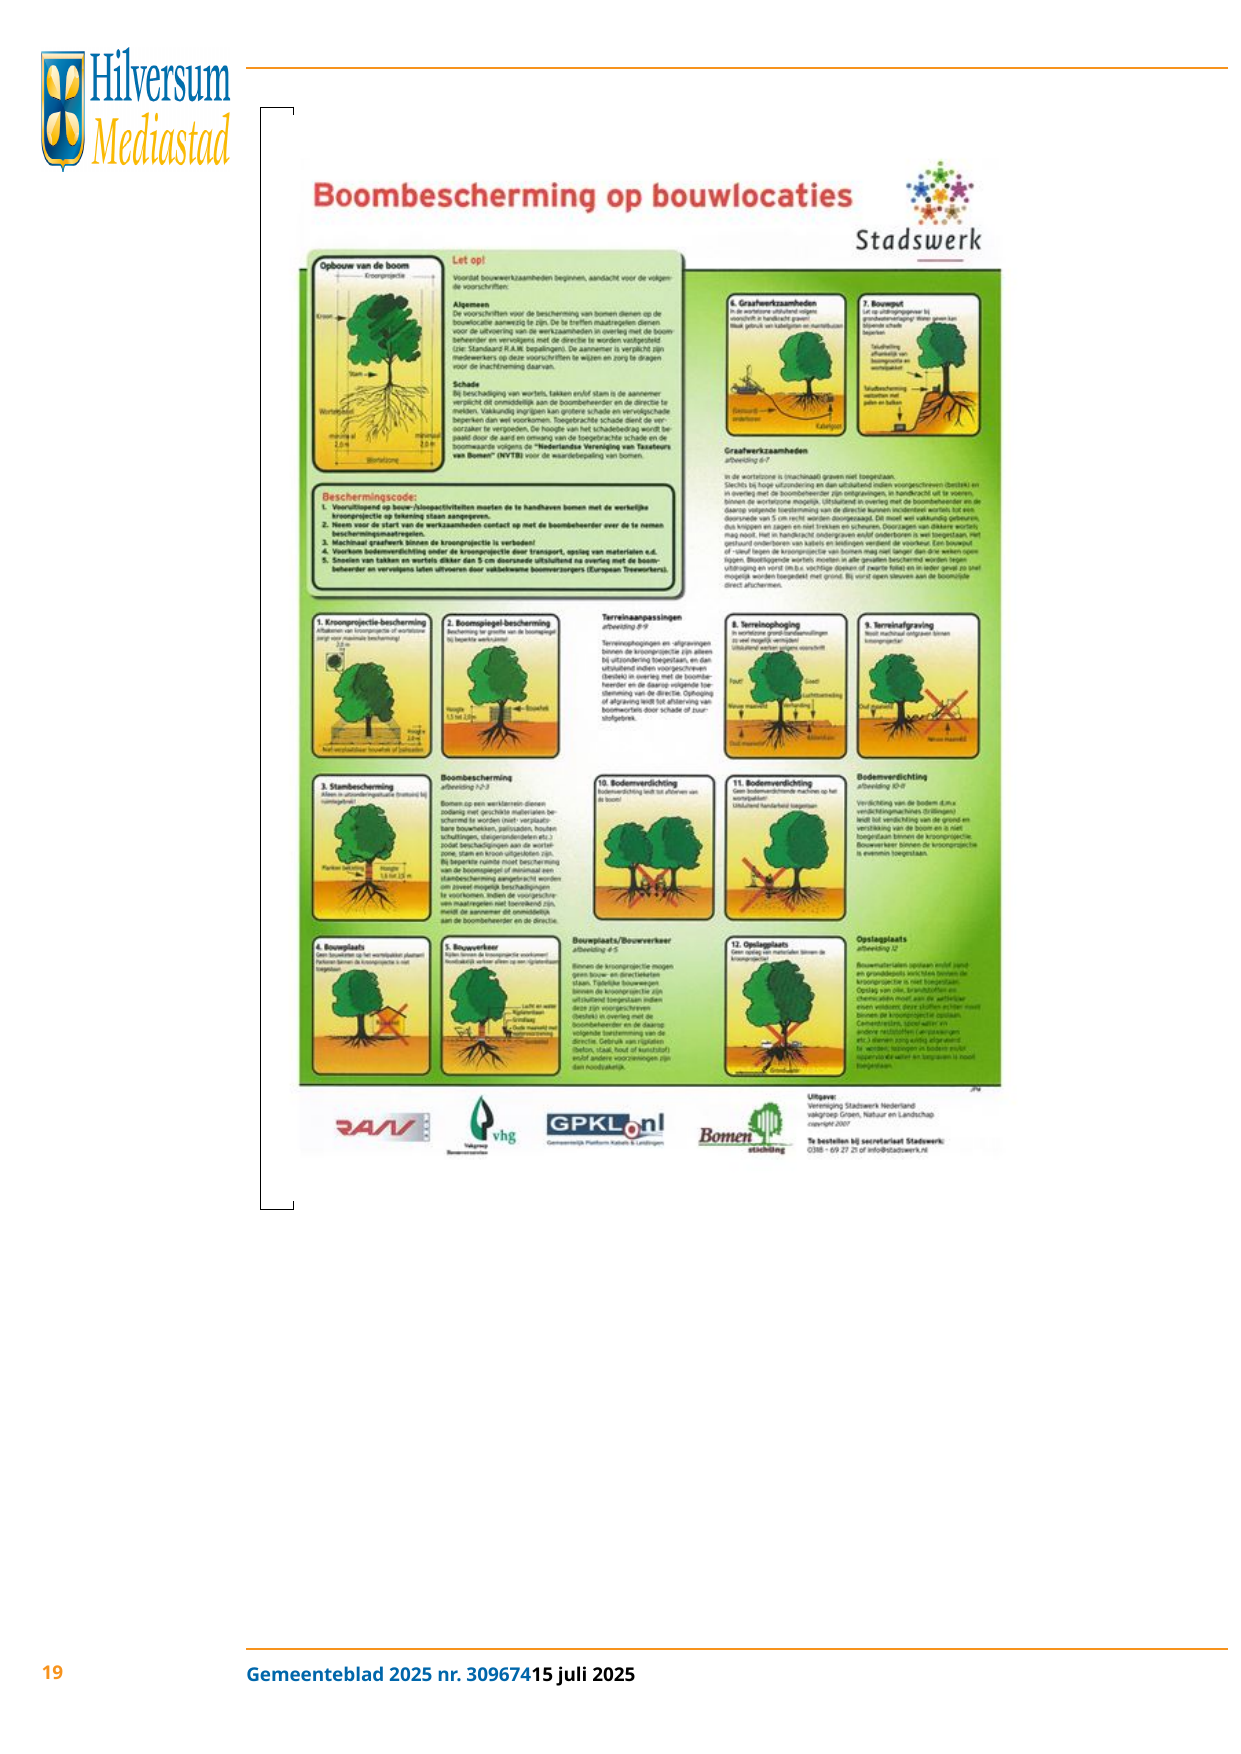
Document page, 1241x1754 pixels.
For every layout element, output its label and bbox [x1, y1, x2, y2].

picture [268, 115, 1037, 1201]
picture [41, 47, 231, 172]
